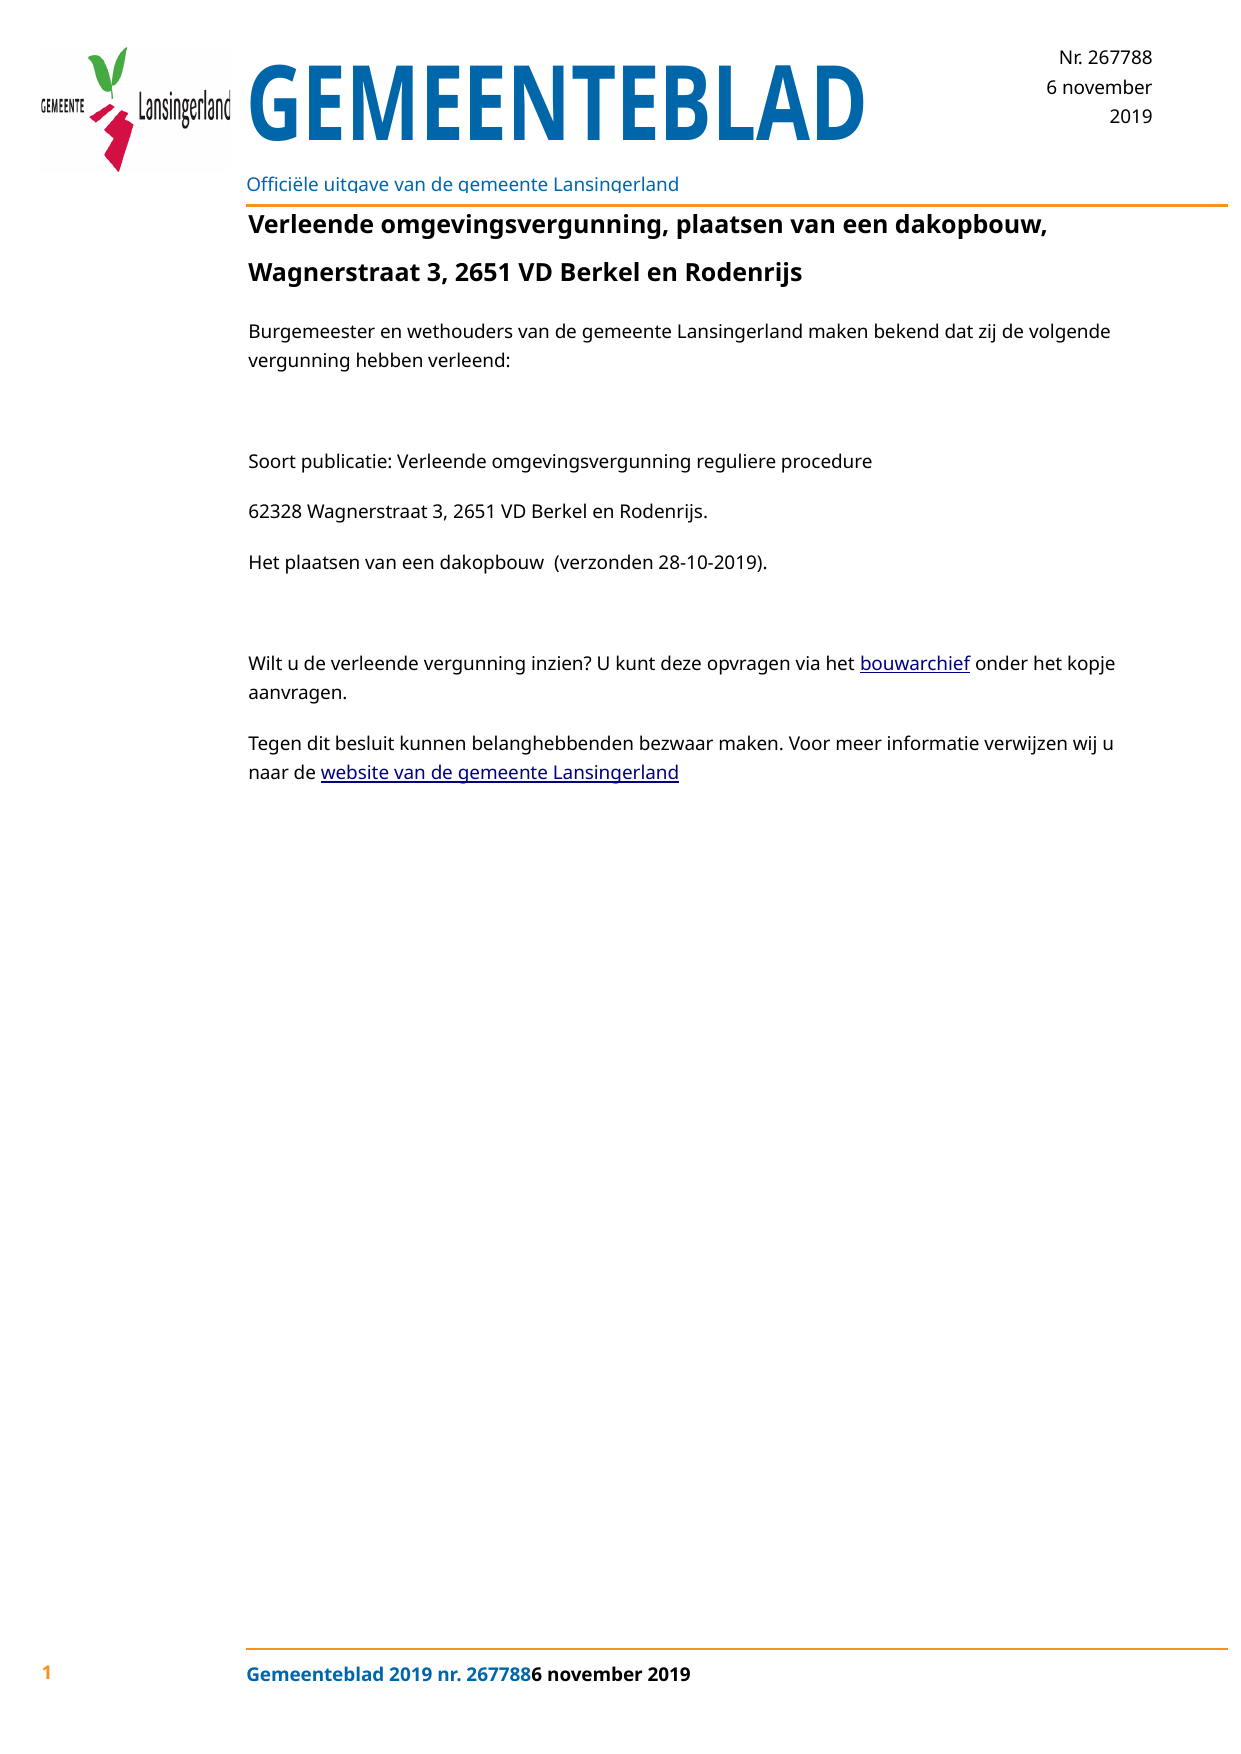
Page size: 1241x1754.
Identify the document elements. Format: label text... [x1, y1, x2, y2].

text 62328 Wagnerstraat 3, 2651 VD Berkel en Rodenrijs. [248, 499, 1152, 524]
text Tegen dit besluit kunnen belanghebbenden bezwaar maken. Voor meer informatie verwijzen wij u naar de website van de gemeente Lansingerland [248, 730, 1152, 785]
text Soort publicatie: Verleende omgevingsvergunning reguliere procedure [248, 448, 1152, 474]
text Het plaatsen van een dakopbouw (verzonden 28-10-2019). [248, 549, 1152, 575]
picture [41, 47, 231, 172]
text Burgemeester en wethouders van de gemeente Lansingerland maken bekend dat zij de volgende vergunning hebben verleend: [248, 318, 1152, 373]
text Wilt u de verleende vergunning inzien? U kunt deze opvragen via het bouwarchief onder het kopje aanvragen. [248, 650, 1152, 705]
text Verleende omgevingsvergunning, plaatsen van een dakopbouw, Wagnerstraat 3, 2651 VD Berkel en Rodenrijs [248, 207, 1152, 288]
